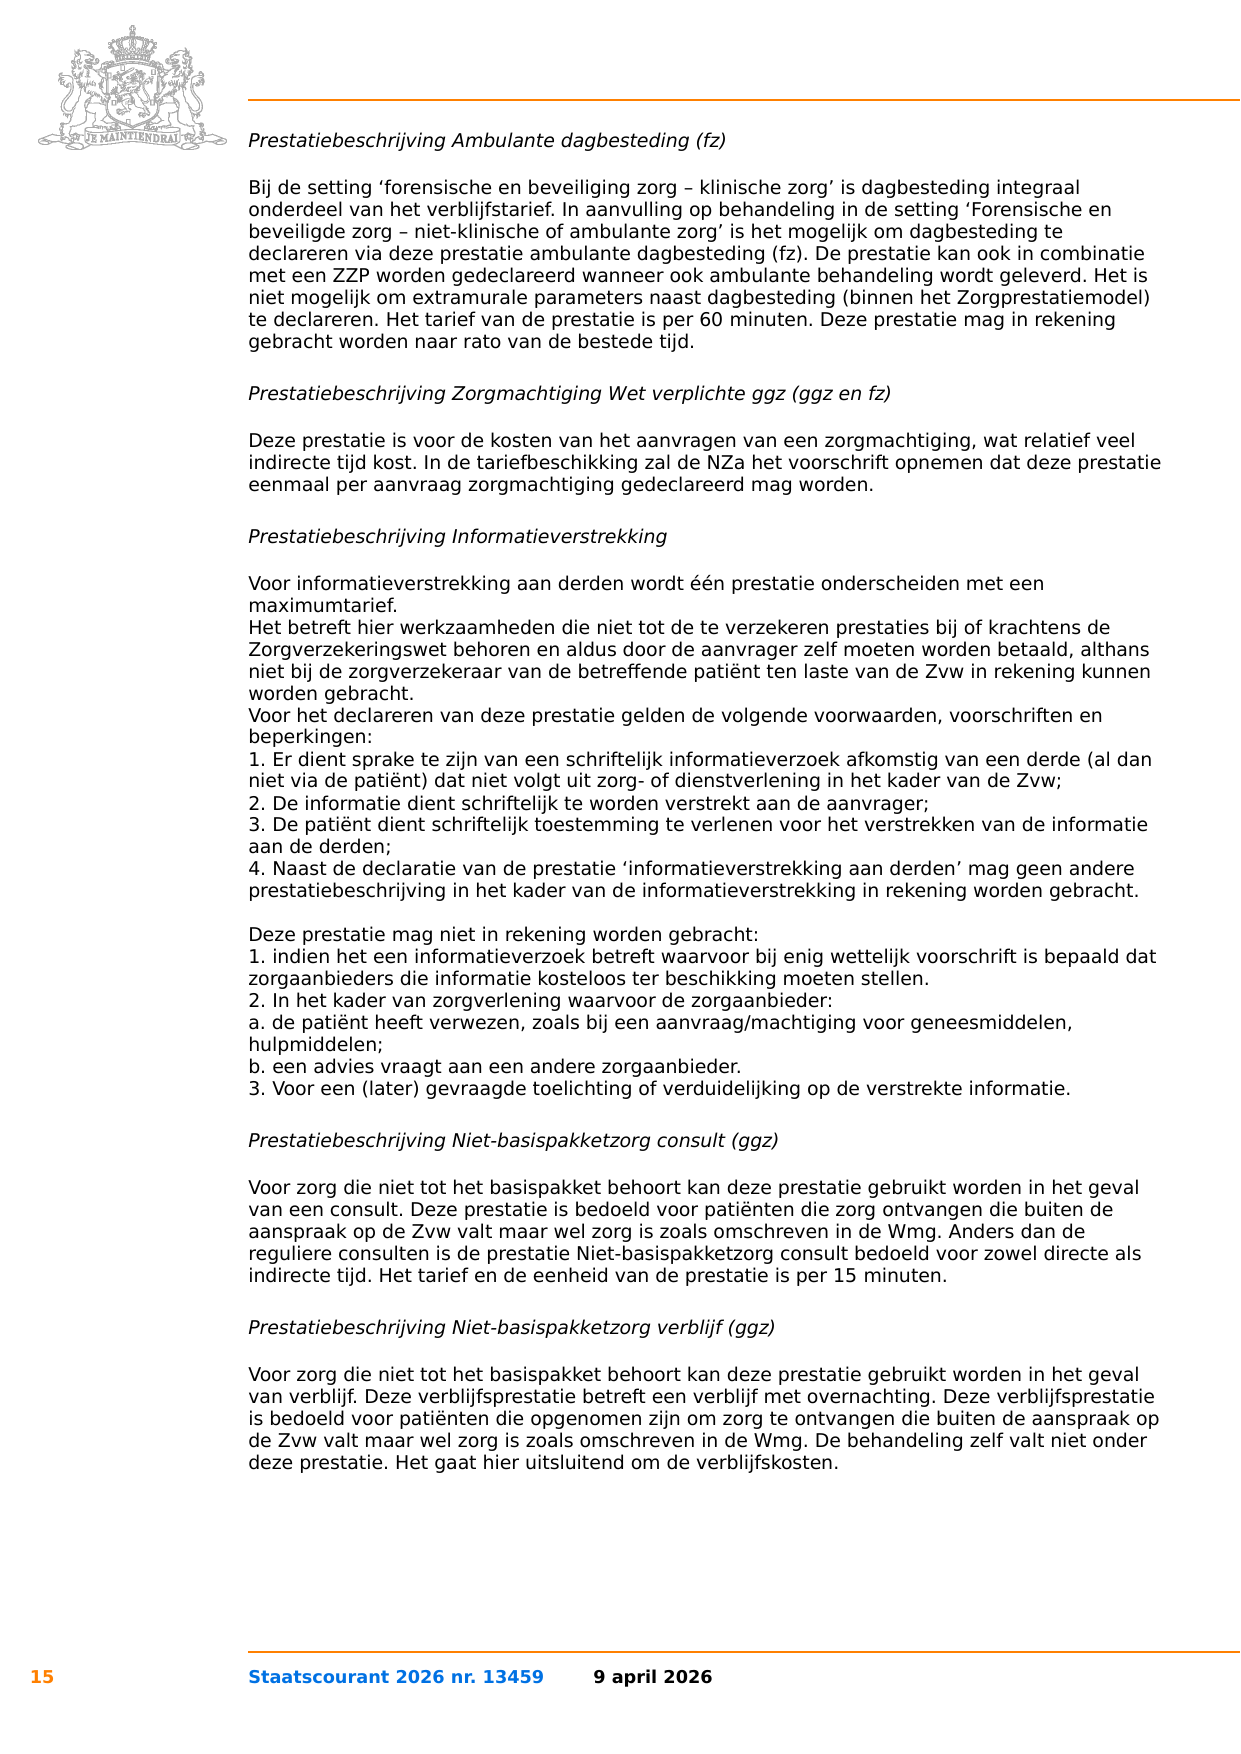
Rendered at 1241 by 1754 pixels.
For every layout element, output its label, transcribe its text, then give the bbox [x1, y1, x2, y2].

subtitle Prestatiebeschrijving Ambulante dagbesteding (fz) [248, 130, 1163, 152]
subtitle Prestatiebeschrijving Niet-basispakketzorg verblijf (ggz) [248, 1317, 1163, 1339]
text Deze prestatie mag niet in rekening worden gebracht: [248, 924, 1163, 946]
text Voor zorg die niet tot het basispakket behoort kan deze prestatie gebruikt worden in het geval van verblijf. Deze verblijfsprestatie betreft een verblijf met overnachting. Deze verblijfsprestatie is bedoeld voor patiënten die opgenomen zijn om zorg te ontvangen die buiten de aanspraak op de Zvw valt maar wel zorg is zoals omschreven in de Wmg. De behandeling zelf valt niet onder deze prestatie. Het gaat hier uitsluitend om de verblijfskosten. [248, 1364, 1163, 1474]
text 4. Naast de declaratie van de prestatie ‘informatieverstrekking aan derden’ mag geen andere prestatiebeschrijving in het kader van de informatieverstrekking in rekening worden gebracht. [248, 858, 1163, 902]
text Voor zorg die niet tot het basispakket behoort kan deze prestatie gebruikt worden in het geval van een consult. Deze prestatie is bedoeld voor patiënten die zorg ontvangen die buiten de aanspraak op de Zvw valt maar wel zorg is zoals omschreven in de Wmg. Anders dan de reguliere consulten is de prestatie Niet-basispakketzorg consult bedoeld voor zowel directe als indirecte tijd. Het tarief en de eenheid van de prestatie is per 15 minuten. [248, 1177, 1163, 1287]
text 1. Er dient sprake te zijn van een schriftelijk informatieverzoek afkomstig van een derde (al dan niet via de patiënt) dat niet volgt uit zorg- of dienstverlening in het kader van de Zvw; [248, 748, 1163, 792]
text 2. In het kader van zorgverlening waarvoor de zorgaanbieder: [248, 990, 1163, 1012]
picture [38, 25, 227, 150]
text Bij de setting ‘forensische en beveiliging zorg – klinische zorg’ is dagbesteding integraal onderdeel van het verblijfstarief. In aanvulling op behandeling in de setting ‘Forensische en beveiligde zorg – niet-klinische of ambulante zorg’ is het mogelijk om dagbesteding te declareren via deze prestatie ambulante dagbesteding (fz). De prestatie kan ook in combinatie met een ZZP worden gedeclareerd wanneer ook ambulante behandeling wordt geleverd. Het is niet mogelijk om extramurale parameters naast dagbesteding (binnen het Zorgprestatiemodel) te declareren. Het tarief van de prestatie is per 60 minuten. Deze prestatie mag in rekening gebracht worden naar rato van de bestede tijd. [248, 177, 1163, 353]
text 3. De patiënt dient schriftelijk toestemming te verlenen voor het verstrekken van de informatie aan de derden; [248, 814, 1163, 858]
text Het betreft hier werkzaamheden die niet tot de te verzekeren prestaties bij of krachtens de Zorgverzekeringswet behoren en aldus door de aanvrager zelf moeten worden betaald, althans niet bij de zorgverzekeraar van de betreffende patiënt ten laste van de Zvw in rekening kunnen worden gebracht. [248, 617, 1163, 704]
text 1. indien het een informatieverzoek betreft waarvoor bij enig wettelijk voorschrift is bepaald dat zorgaanbieders die informatie kosteloos ter beschikking moeten stellen. [248, 946, 1163, 990]
text 2. De informatie dient schriftelijk te worden verstrekt aan de aanvrager; [248, 792, 1163, 814]
text b. een advies vraagt aan een andere zorgaanbieder. [248, 1056, 1163, 1078]
text Deze prestatie is voor de kosten van het aanvragen van een zorgmachtiging, wat relatief veel indirecte tijd kost. In de tariefbeschikking zal de NZa het voorschrift opnemen dat deze prestatie eenmaal per aanvraag zorgmachtiging gedeclareerd mag worden. [248, 430, 1163, 496]
text 3. Voor een (later) gevraagde toelichting of verduidelijking op de verstrekte informatie. [248, 1078, 1163, 1100]
text Voor informatieverstrekking aan derden wordt één prestatie onderscheiden met een maximumtarief. [248, 573, 1163, 617]
subtitle Prestatiebeschrijving Informatieverstrekking [248, 526, 1163, 548]
text Voor het declareren van deze prestatie gelden de volgende voorwaarden, voorschriften en beperkingen: [248, 704, 1163, 748]
subtitle Prestatiebeschrijving Niet-basispakketzorg consult (ggz) [248, 1130, 1163, 1152]
subtitle Prestatiebeschrijving Zorgmachtiging Wet verplichte ggz (ggz en fz) [248, 383, 1163, 405]
text a. de patiënt heeft verwezen, zoals bij een aanvraag/machtiging voor geneesmiddelen, hulpmiddelen; [248, 1012, 1163, 1056]
